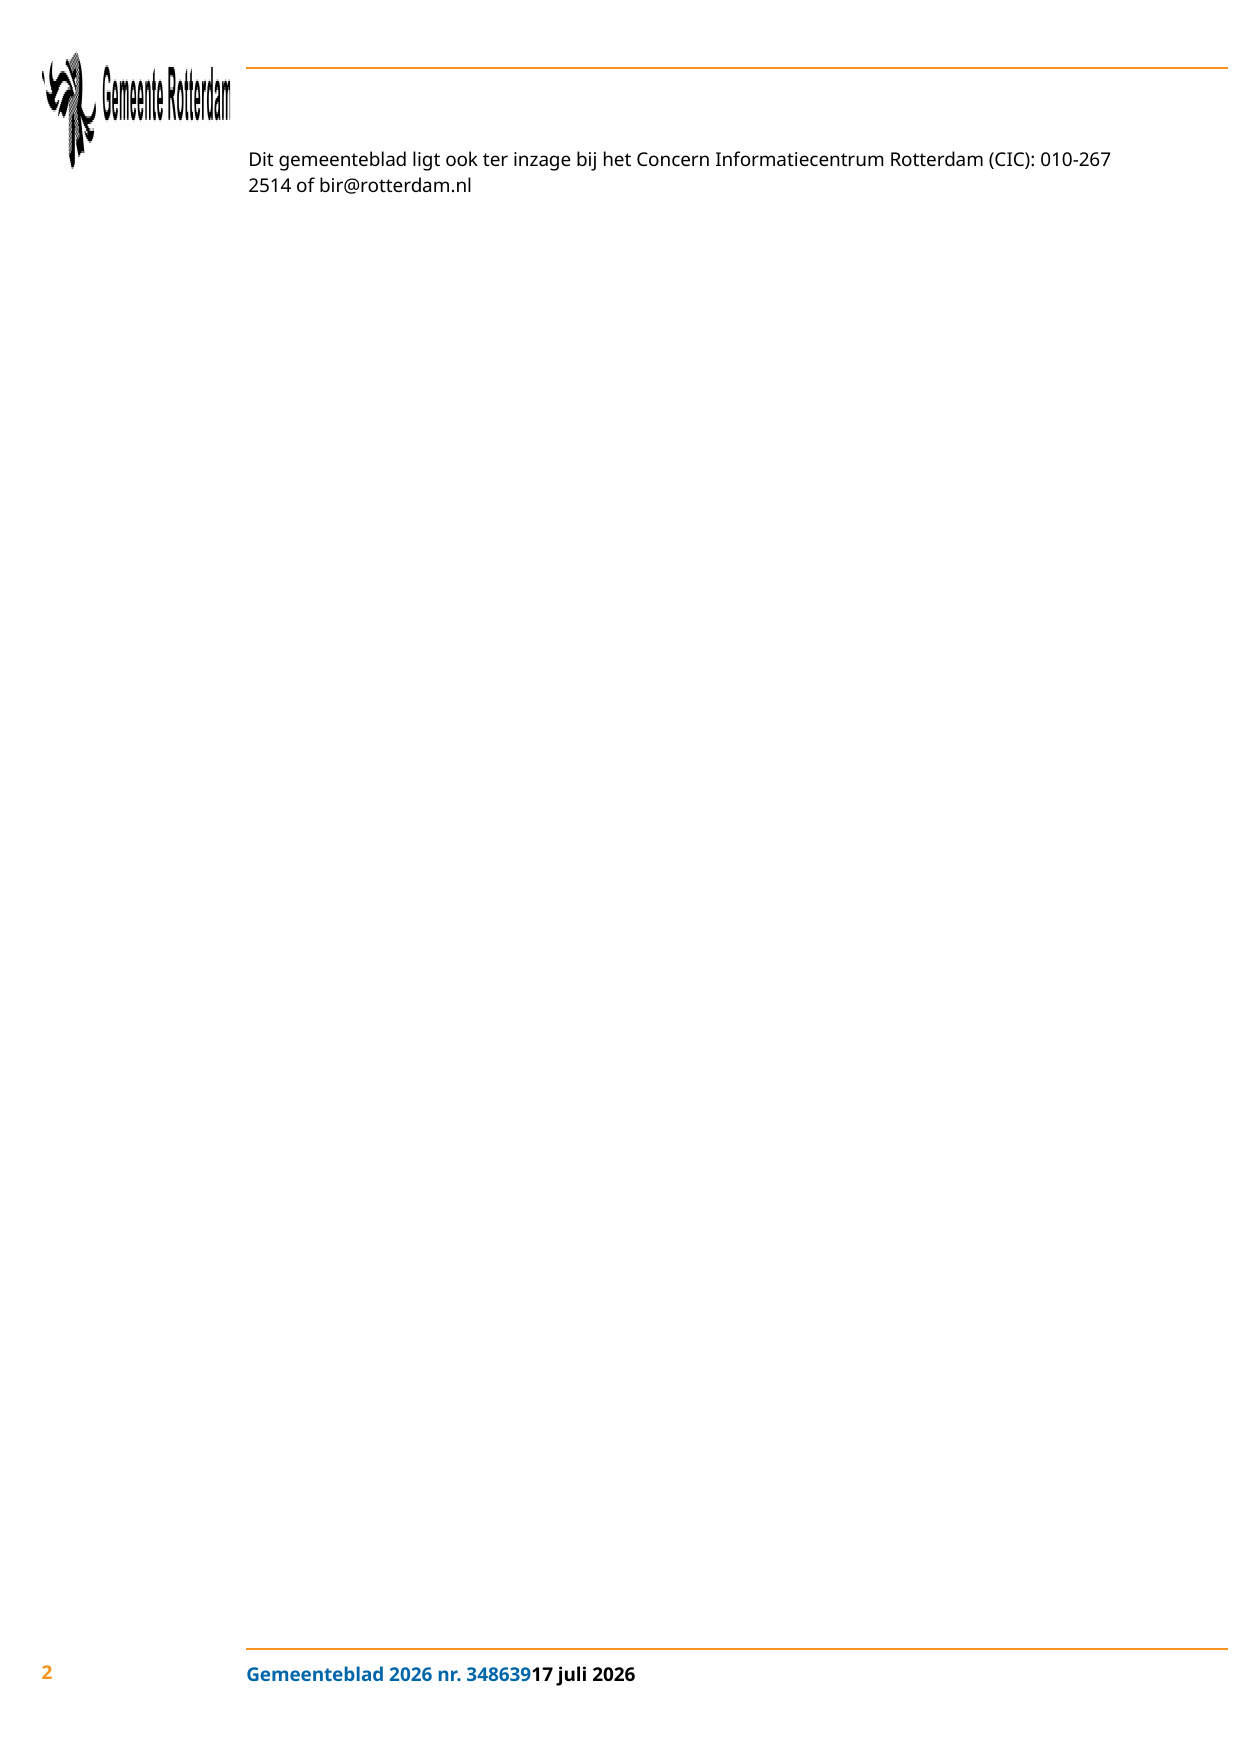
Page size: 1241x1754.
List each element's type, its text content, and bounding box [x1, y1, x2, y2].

picture [41, 47, 231, 172]
text Dit gemeenteblad ligt ook ter inzage bij het Concern Informatiecentrum Rotterdam (CIC): 010-267 2514 of bir@rotterdam.nl [248, 146, 1152, 198]
